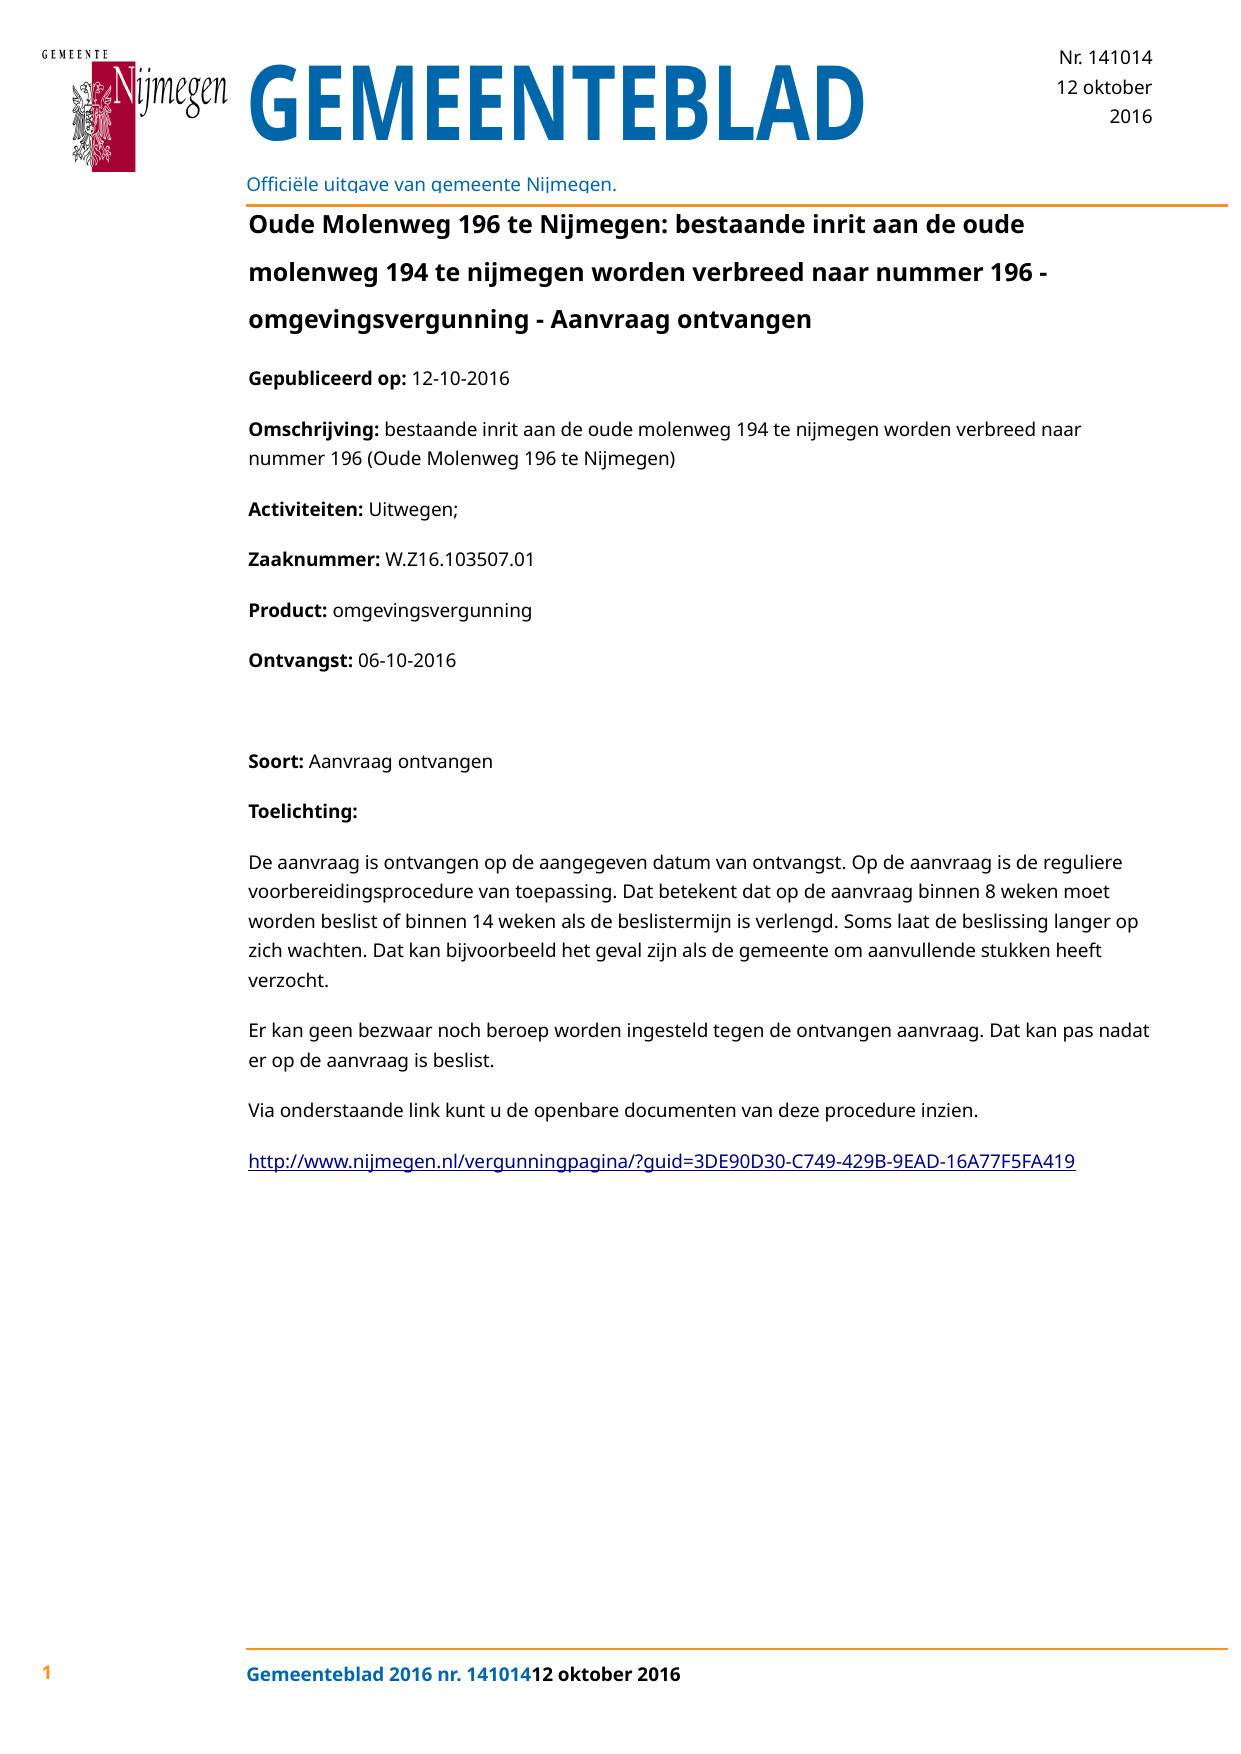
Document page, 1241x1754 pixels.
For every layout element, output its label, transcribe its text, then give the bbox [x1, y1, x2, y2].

text http://www.nijmegen.nl/vergunningpagina/?guid=3DE90D30-C749-429B-9EAD-16A77F5FA419 [248, 1148, 1152, 1174]
picture [41, 47, 231, 172]
text De aanvraag is ontvangen op de aangegeven datum van ontvangst. Op de aanvraag is de reguliere voorbereidingsprocedure van toepassing. Dat betekent dat op de aanvraag binnen 8 weken moet worden beslist of binnen 14 weken als de beslistermijn is verlengd. Soms laat de beslissing langer op zich wachten. Dat kan bijvoorbeeld het geval zijn als de gemeente om aanvullende stukken heeft verzocht. [248, 849, 1152, 993]
text Product: omgevingsvergunning [248, 597, 1152, 622]
text Omschrijving: bestaande inrit aan de oude molenweg 194 te nijmegen worden verbreed naar nummer 196 (Oude Molenweg 196 te Nijmegen) [248, 416, 1152, 471]
text Er kan geen bezwaar noch beroep worden ingesteld tegen de ontvangen aanvraag. Dat kan pas nadat er op de aanvraag is beslist. [248, 1018, 1152, 1073]
text Via onderstaande link kunt u de openbare documenten van deze procedure inzien. [248, 1098, 1152, 1123]
text Ontvangst: 06-10-2016 [248, 647, 1152, 673]
text Soort: Aanvraag ontvangen [248, 748, 1152, 774]
text Toelichting: [248, 798, 1152, 824]
text Zaaknummer: W.Z16.103507.01 [248, 546, 1152, 572]
text Activiteiten: Uitwegen; [248, 496, 1152, 522]
text Oude Molenweg 196 te Nijmegen: bestaande inrit aan de oude molenweg 194 te nijmegen worden verbreed naar nummer 196 - omgevingsvergunning - Aanvraag ontvangen [248, 207, 1152, 336]
text Gepubliceerd op: 12-10-2016 [248, 366, 1152, 391]
